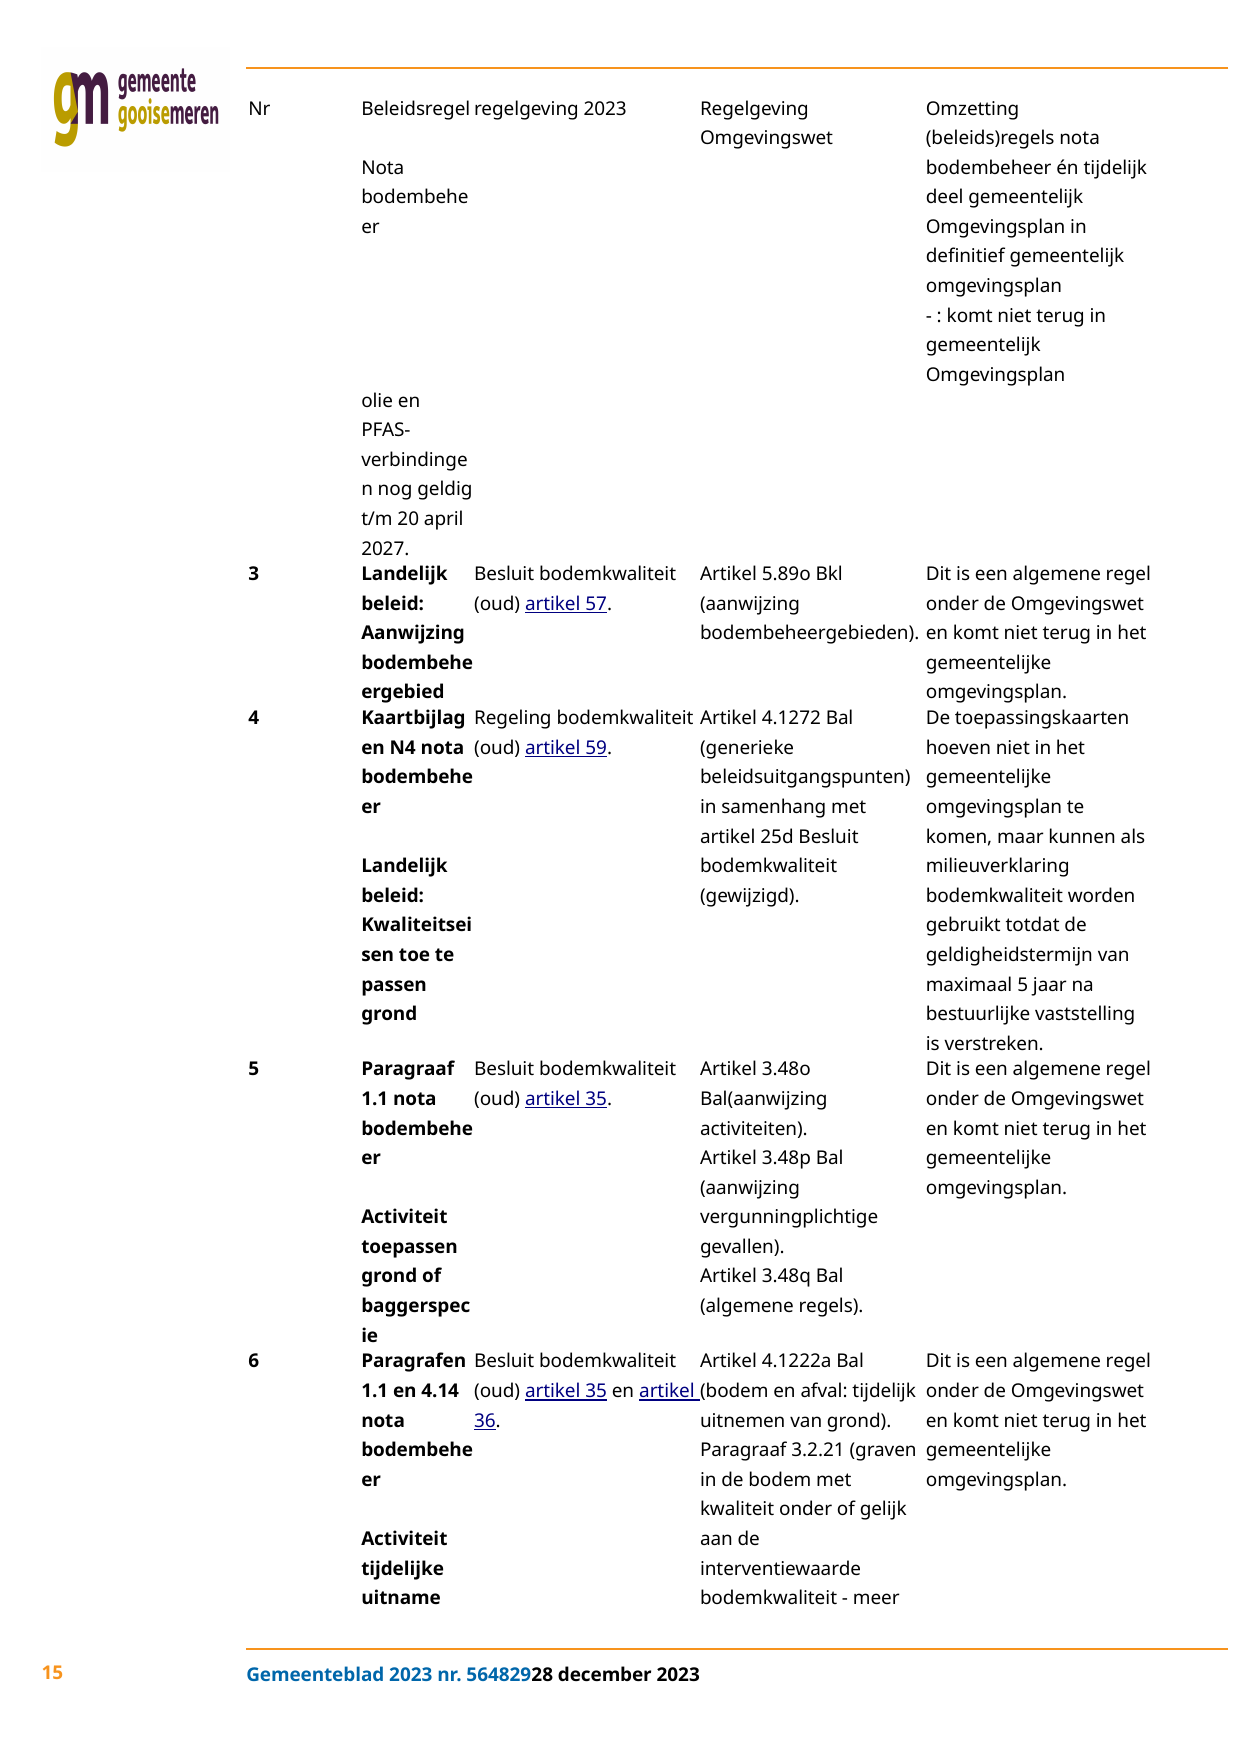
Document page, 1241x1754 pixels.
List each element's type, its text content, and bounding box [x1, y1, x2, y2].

table_cell 5 [248, 1056, 361, 1348]
table_cell 3 [248, 560, 361, 704]
table_cell Dit is een algemene regel onder de Omgevingswet en komt niet terug in het gemeentelijke omgevingsplan. [926, 1348, 1152, 1610]
table_cell Artikel 4.1222a Bal (bodem en afval: tijdelijk uitnemen van grond). Paragraaf 3.2.21 (graven in de bodem met kwaliteit onder of gelijk aan de interventiewaarde bodemkwaliteit - meer [700, 1348, 926, 1610]
table_cell 4 [248, 705, 361, 1056]
picture [41, 47, 231, 172]
table_cell Landelijk beleid: Aanwijzing bodembeheergebied [361, 560, 474, 704]
table_cell 6 [248, 1348, 361, 1610]
table_cell Dit is een algemene regel onder de Omgevingswet en komt niet terug in het gemeentelijke omgevingsplan. [926, 560, 1152, 704]
table_header Nr [248, 95, 361, 387]
table_header regelgeving 2023 [474, 95, 700, 387]
table_cell Besluit bodemkwaliteit (oud) artikel 35 en artikel 36. [474, 1348, 700, 1610]
table_cell Regeling bodemkwaliteit (oud) artikel 59. [474, 705, 700, 1056]
table_cell Paragraaf 1.1 nota bodembeheer Activiteit toepassen grond of baggerspecie [361, 1056, 474, 1348]
table_cell [926, 387, 1152, 560]
table_header Omzetting (beleids)regels nota bodembeheer én tijdelijk deel gemeentelijk Omgevingsplan in definitief gemeentelijk omgevingsplan - : komt niet terug in gemeentelijk Omgevingsplan [926, 95, 1152, 387]
table_cell olie en PFAS-verbindingen nog geldig t/m 20 april 2027. [361, 387, 474, 560]
table_cell Artikel 3.48o Bal(aanwijzing activiteiten). Artikel 3.48p Bal (aanwijzing vergunningplichtige gevallen). Artikel 3.48q Bal (algemene regels). [700, 1056, 926, 1348]
table_cell Dit is een algemene regel onder de Omgevingswet en komt niet terug in het gemeentelijke omgevingsplan. [926, 1056, 1152, 1348]
table_cell Artikel 4.1272 Bal (generieke beleidsuitgangspunten) in samenhang met artikel 25d Besluit bodemkwaliteit (gewijzigd). [700, 705, 926, 1056]
table_cell De toepassingskaarten hoeven niet in het gemeentelijke omgevingsplan te komen, maar kunnen als milieuverklaring bodemkwaliteit worden gebruikt totdat de geldigheidstermijn van maximaal 5 jaar na bestuurlijke vaststelling is verstreken. [926, 705, 1152, 1056]
table_cell [700, 387, 926, 560]
table_cell Kaartbijlagen N4 nota bodembeheer Landelijk beleid: Kwaliteitseisen toe te passen grond [361, 705, 474, 1056]
table_cell Besluit bodemkwaliteit (oud) artikel 57. [474, 560, 700, 704]
table_header Regelgeving Omgevingswet [700, 95, 926, 387]
table_cell Paragrafen 1.1 en 4.14 nota bodembeheer Activiteit tijdelijke uitname [361, 1348, 474, 1610]
table_cell Besluit bodemkwaliteit (oud) artikel 35. [474, 1056, 700, 1348]
table_cell [248, 387, 361, 560]
table_cell Artikel 5.89o Bkl (aanwijzing bodembeheergebieden). [700, 560, 926, 704]
table_cell [474, 387, 700, 560]
table_header Beleidsregel Nota bodembeheer [361, 95, 474, 387]
